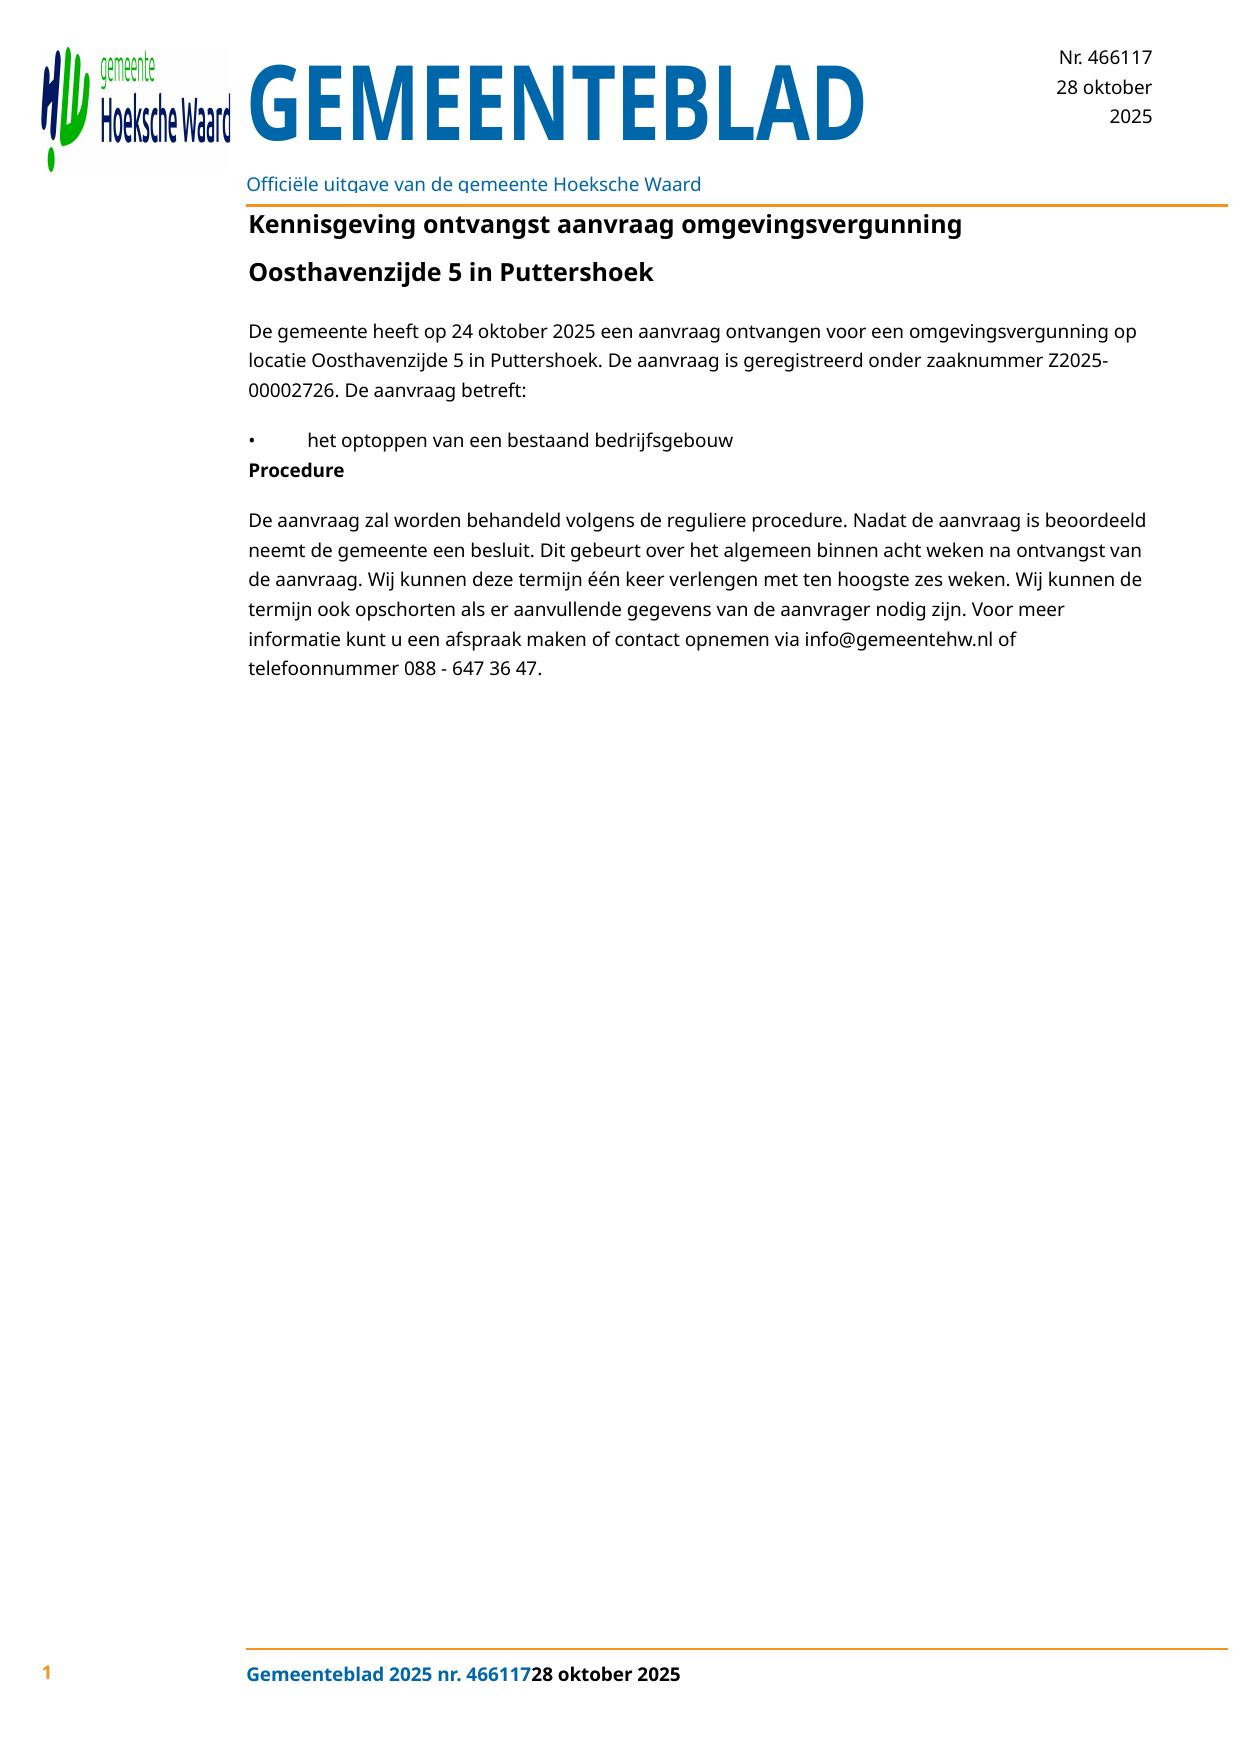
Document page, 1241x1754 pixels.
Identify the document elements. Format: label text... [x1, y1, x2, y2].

list het optoppen van een bestaand bedrijfsgebouw [248, 427, 1152, 453]
text De aanvraag zal worden behandeld volgens de reguliere procedure. Nadat de aanvraag is beoordeeld neemt de gemeente een besluit. Dit gebeurt over het algemeen binnen acht weken na ontvangst van de aanvraag. Wij kunnen deze termijn één keer verlengen met ten hoogste zes weken. Wij kunnen de termijn ook opschorten als er aanvullende gegevens van de aanvrager nodig zijn. Voor meer informatie kunt u een afspraak maken of contact opnemen via info@gemeentehw.nl of telefoonnummer 088 - 647 36 47. [248, 507, 1152, 681]
picture [41, 47, 231, 172]
text Kennisgeving ontvangst aanvraag omgevingsvergunning Oosthavenzijde 5 in Puttershoek [248, 207, 1152, 288]
text De gemeente heeft op 24 oktober 2025 een aanvraag ontvangen voor een omgevingsvergunning op locatie Oosthavenzijde 5 in Puttershoek. De aanvraag is geregistreerd onder zaaknummer Z2025-00002726. De aanvraag betreft: [248, 318, 1152, 403]
text Procedure [248, 457, 1152, 483]
